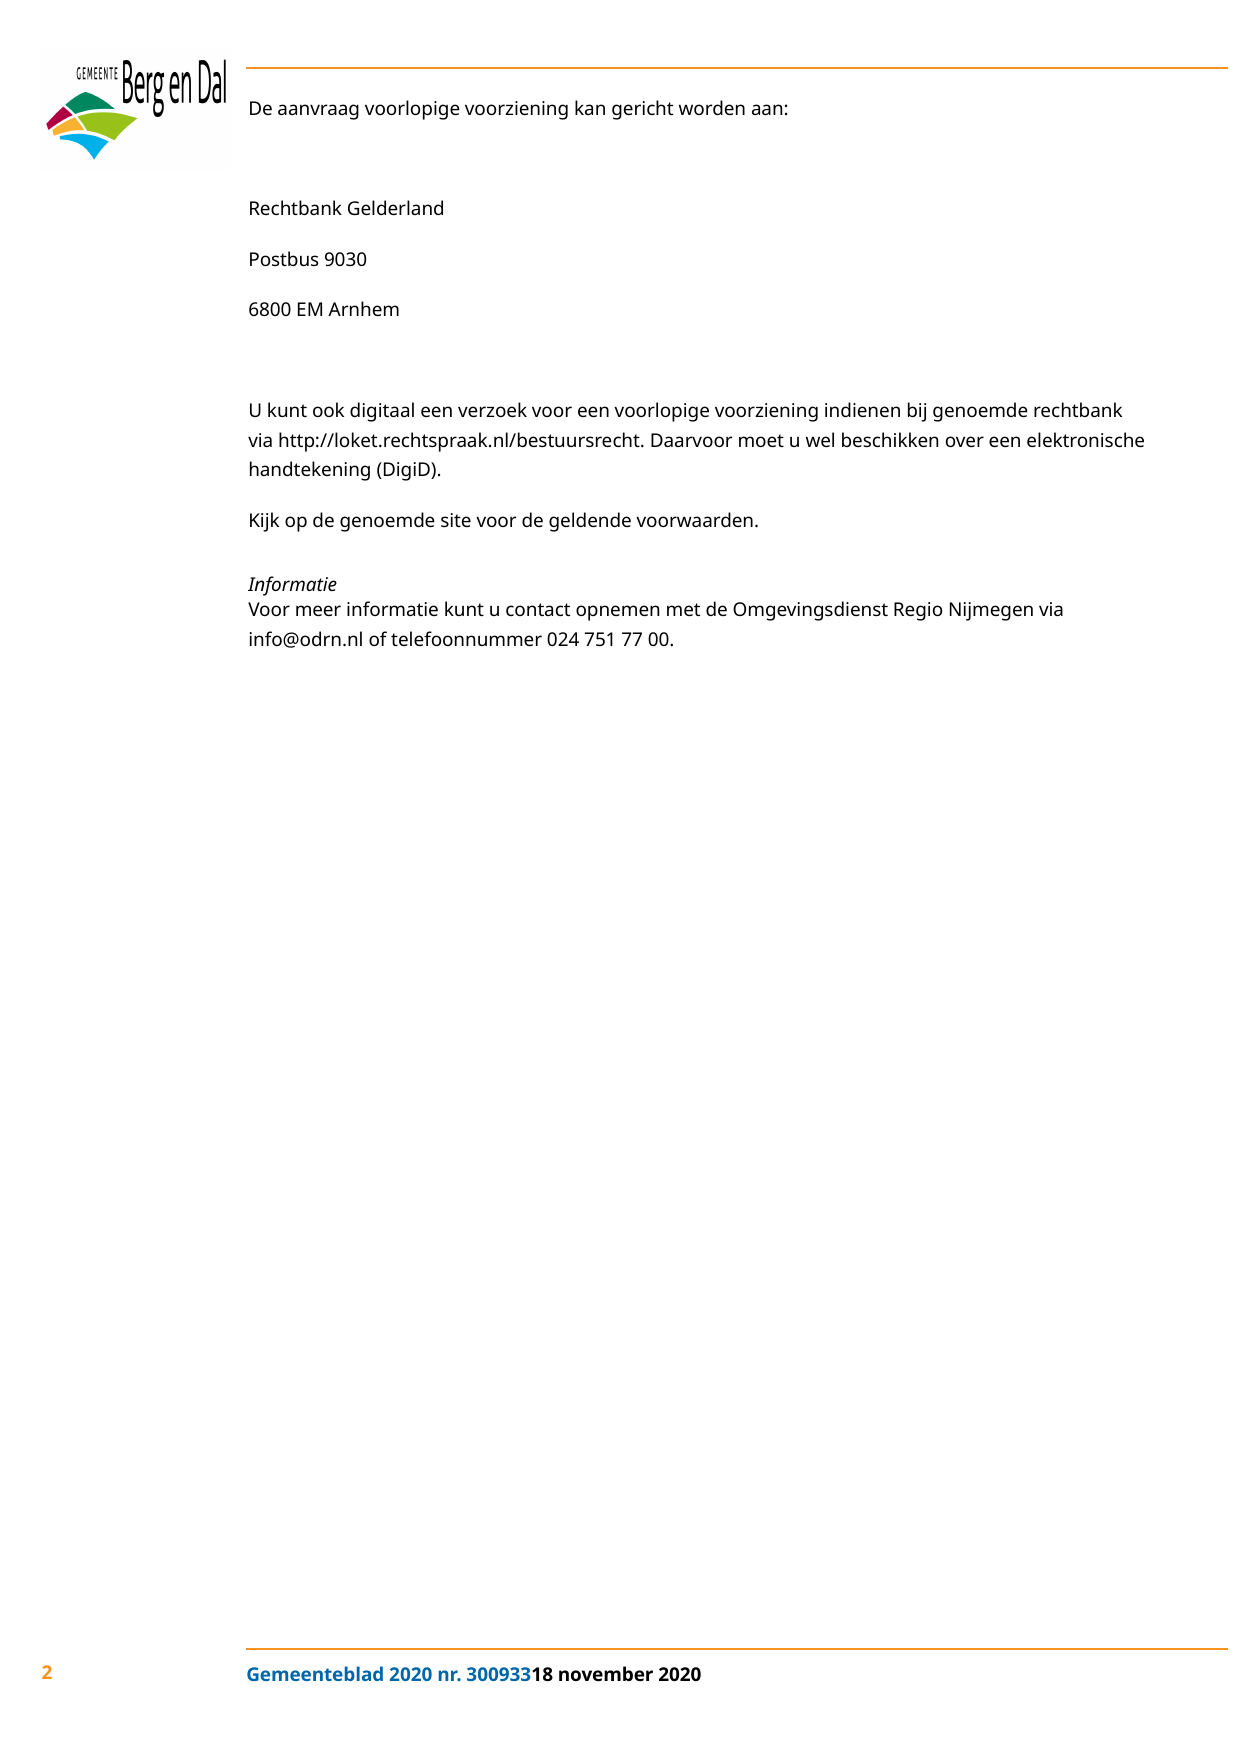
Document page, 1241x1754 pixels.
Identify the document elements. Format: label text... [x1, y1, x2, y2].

text Postbus 9030 [248, 246, 1152, 272]
text Voor meer informatie kunt u contact opnemen met de Omgevingsdienst Regio Nijmegen via info@odrn.nl of telefoonnummer 024 751 77 00. [248, 597, 1152, 652]
text U kunt ook digitaal een verzoek voor een voorlopige voorziening indienen bij genoemde rechtbank via http://loket.rechtspraak.nl/bestuursrecht. Daarvoor moet u wel beschikken over een elektronische handtekening (DigiD). [248, 397, 1152, 482]
text Informatie [248, 571, 1152, 597]
text Kijk op de genoemde site voor de geldende voorwaarden. [248, 507, 1152, 533]
picture [41, 47, 231, 172]
text De aanvraag voorlopige voorziening kan gericht worden aan: [248, 95, 1152, 121]
text Rechtbank Gelderland [248, 196, 1152, 221]
text 6800 EM Arnhem [248, 296, 1152, 322]
